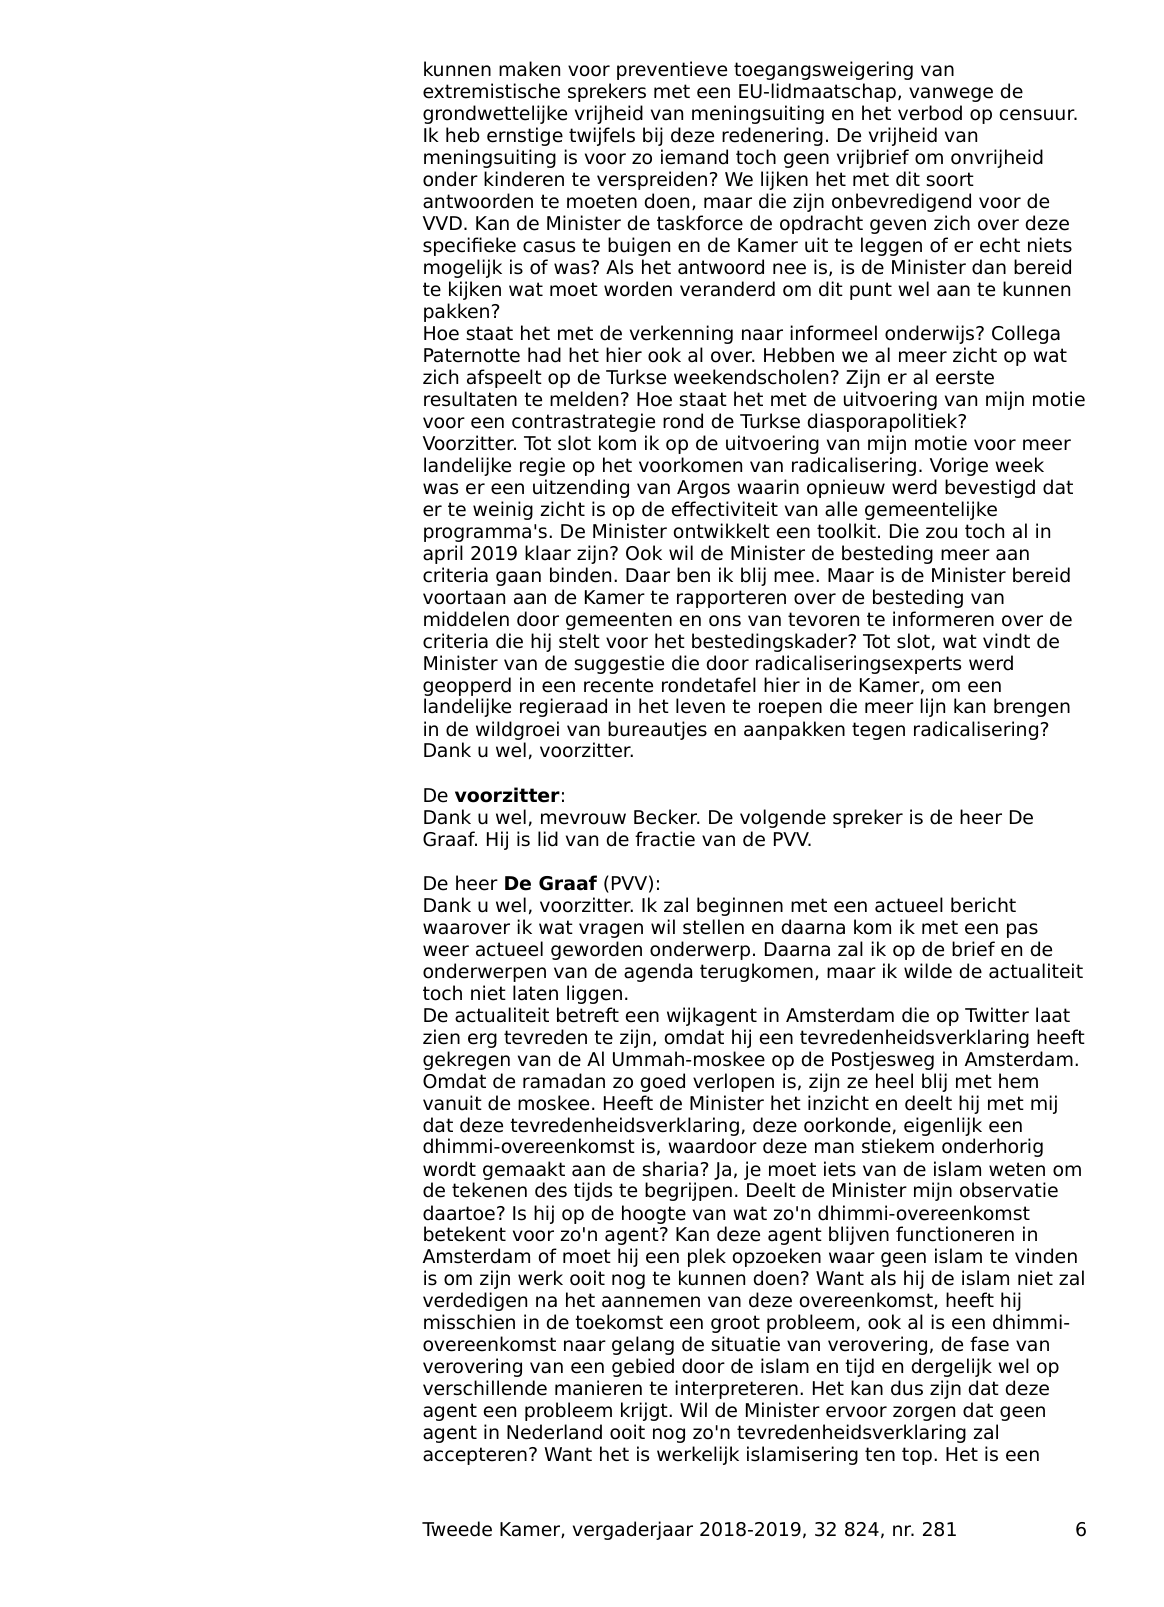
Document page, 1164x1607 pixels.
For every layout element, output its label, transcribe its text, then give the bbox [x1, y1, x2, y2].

text Dank u wel, voorzitter. [422, 740, 1087, 762]
text Ik heb ernstige twijfels bij deze redenering. De vrijheid van meningsuiting is voor zo iemand toch geen vrijbrief om onvrijheid onder kinderen te verspreiden? We lijken het met dit soort antwoorden te moeten doen, maar die zijn onbevredigend voor de VVD. Kan de Minister de taskforce de opdracht geven zich over deze specifieke casus te buigen en de Kamer uit te leggen of er echt niets mogelijk is of was? Als het antwoord nee is, is de Minister dan bereid te kijken wat moet worden veranderd om dit punt wel aan te kunnen pakken? [422, 125, 1087, 323]
text De heer De Graaf (PVV): [422, 873, 1087, 895]
text Voorzitter. Tot slot kom ik op de uitvoering van mijn motie voor meer landelijke regie op het voorkomen van radicalisering. Vorige week was er een uitzending van Argos waarin opnieuw werd bevestigd dat er te weinig zicht is op de effectiviteit van alle gemeentelijke programma's. De Minister ontwikkelt een toolkit. Die zou toch al in april 2019 klaar zijn? Ook wil de Minister de besteding meer aan criteria gaan binden. Daar ben ik blij mee. Maar is de Minister bereid voortaan aan de Kamer te rapporteren over de besteding van middelen door gemeenten en ons van tevoren te informeren over de criteria die hij stelt voor het bestedingskader? Tot slot, wat vindt de Minister van de suggestie die door radicaliseringsexperts werd geopperd in een recente rondetafel hier in de Kamer, om een landelijke regieraad in het leven te roepen die meer lijn kan brengen in de wildgroei van bureautjes en aanpakken tegen radicalisering? [422, 433, 1087, 740]
text Dank u wel, voorzitter. Ik zal beginnen met een actueel bericht waarover ik wat vragen wil stellen en daarna kom ik met een pas weer actueel geworden onderwerp. Daarna zal ik op de brief en de onderwerpen van de agenda terugkomen, maar ik wilde de actualiteit toch niet laten liggen. [422, 895, 1087, 1004]
text De voorzitter: [422, 784, 1087, 807]
text kunnen maken voor preventieve toegangsweigering van extremistische sprekers met een EU-lidmaatschap, vanwege de grondwettelijke vrijheid van meningsuiting en het verbod op censuur. [422, 59, 1087, 125]
text Hoe staat het met de verkenning naar informeel onderwijs? Collega Paternotte had het hier ook al over. Hebben we al meer zicht op wat zich afspeelt op de Turkse weekendscholen? Zijn er al eerste resultaten te melden? Hoe staat het met de uitvoering van mijn motie voor een contrastrategie rond de Turkse diasporapolitiek? [422, 323, 1087, 433]
text De actualiteit betreft een wijkagent in Amsterdam die op Twitter laat zien erg tevreden te zijn, omdat hij een tevredenheidsverklaring heeft gekregen van de Al Ummah-moskee op de Postjesweg in Amsterdam. Omdat de ramadan zo goed verlopen is, zijn ze heel blij met hem vanuit de moskee. Heeft de Minister het inzicht en deelt hij met mij dat deze tevredenheidsverklaring, deze oorkonde, eigenlijk een dhimmi-overeenkomst is, waardoor deze man stiekem onderhorig wordt gemaakt aan de sharia? Ja, je moet iets van de islam weten om de tekenen des tijds te begrijpen. Deelt de Minister mijn observatie daartoe? Is hij op de hoogte van wat zo'n dhimmi-overeenkomst betekent voor zo'n agent? Kan deze agent blijven functioneren in Amsterdam of moet hij een plek opzoeken waar geen islam te vinden is om zijn werk ooit nog te kunnen doen? Want als hij de islam niet zal verdedigen na het aannemen van deze overeenkomst, heeft hij misschien in de toekomst een groot probleem, ook al is een dhimmi-overeenkomst naar gelang de situatie van verovering, de fase van verovering van een gebied door de islam en tijd en dergelijk wel op verschillende manieren te interpreteren. Het kan dus zijn dat deze agent een probleem krijgt. Wil de Minister ervoor zorgen dat geen agent in Nederland ooit nog zo'n tevredenheidsverklaring zal accepteren? Want het is werkelijk islamisering ten top. Het is een [422, 1004, 1087, 1466]
text Dank u wel, mevrouw Becker. De volgende spreker is de heer De Graaf. Hij is lid van de fractie van de PVV. [422, 807, 1087, 851]
